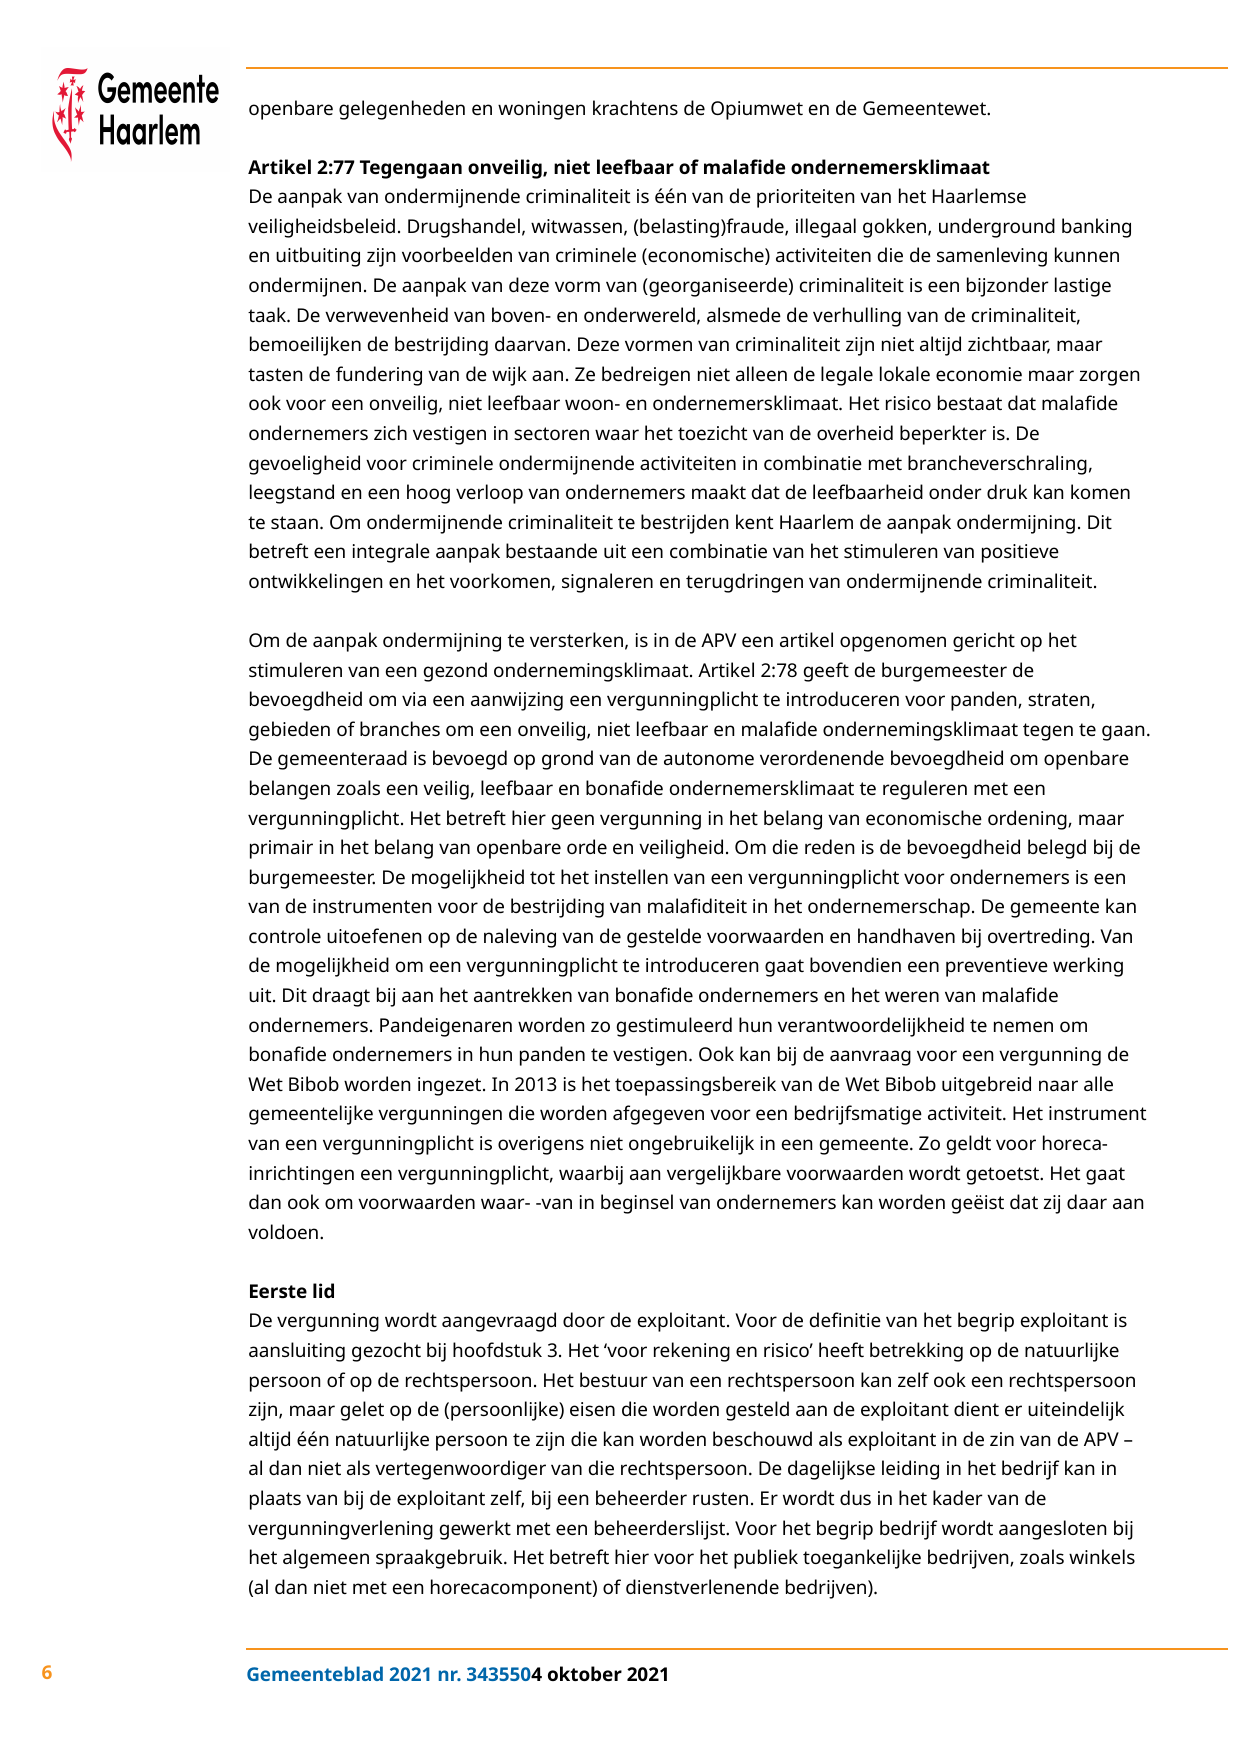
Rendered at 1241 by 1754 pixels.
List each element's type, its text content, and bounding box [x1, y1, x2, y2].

text De aanpak van ondermijnende criminaliteit is één van de prioriteiten van het Haarlemse veiligheidsbeleid. Drugshandel, witwassen, (belasting)fraude, illegaal gokken, underground banking en uitbuiting zijn voorbeelden van criminele (economische) activiteiten die de samenleving kunnen ondermijnen. De aanpak van deze vorm van (georganiseerde) criminaliteit is een bijzonder lastige taak. De verwevenheid van boven- en onderwereld, alsmede de verhulling van de criminaliteit, bemoeilijken de bestrijding daarvan. Deze vormen van criminaliteit zijn niet altijd zichtbaar, maar tasten de fundering van de wijk aan. Ze bedreigen niet alleen de legale lokale economie maar zorgen ook voor een onveilig, niet leefbaar woon- en ondernemersklimaat. Het risico bestaat dat malafide ondernemers zich vestigen in sectoren waar het toezicht van de overheid beperkter is. De gevoeligheid voor criminele ondermijnende activiteiten in combinatie met brancheverschraling, leegstand en een hoog verloop van ondernemers maakt dat de leefbaarheid onder druk kan komen te staan. Om ondermijnende criminaliteit te bestrijden kent Haarlem de aanpak ondermijning. Dit betreft een integrale aanpak bestaande uit een combinatie van het stimuleren van positieve ontwikkelingen en het voorkomen, signaleren en terugdringen van ondermijnende criminaliteit. [248, 183, 1152, 594]
picture [41, 47, 231, 172]
text Om de aanpak ondermijning te versterken, is in de APV een artikel opgenomen gericht op het stimuleren van een gezond ondernemingsklimaat. Artikel 2:78 geeft de burgemeester de bevoegdheid om via een aanwijzing een vergunningplicht te introduceren voor panden, straten, gebieden of branches om een onveilig, niet leefbaar en malafide ondernemingsklimaat tegen te gaan. De gemeenteraad is bevoegd op grond van de autonome verordenende bevoegdheid om openbare belangen zoals een veilig, leefbaar en bonafide ondernemersklimaat te reguleren met een vergunningplicht. Het betreft hier geen vergunning in het belang van economische ordening, maar primair in het belang van openbare orde en veiligheid. Om die reden is de bevoegdheid belegd bij de burgemeester. De mogelijkheid tot het instellen van een vergunningplicht voor ondernemers is een van de instrumenten voor de bestrijding van malafiditeit in het ondernemerschap. De gemeente kan controle uitoefenen op de naleving van de gestelde voorwaarden en handhaven bij overtreding. Van de mogelijkheid om een vergunningplicht te introduceren gaat bovendien een preventieve werking uit. Dit draagt bij aan het aantrekken van bonafide ondernemers en het weren van malafide ondernemers. Pandeigenaren worden zo gestimuleerd hun verantwoordelijkheid te nemen om bonafide ondernemers in hun panden te vestigen. Ook kan bij de aanvraag voor een vergunning de Wet Bibob worden ingezet. In 2013 is het toepassingsbereik van de Wet Bibob uitgebreid naar alle gemeentelijke vergunningen die worden afgegeven voor een bedrijfsmatige activiteit. Het instrument van een vergunningplicht is overigens niet ongebruikelijk in een gemeente. Zo geldt voor horeca-inrichtingen een vergunningplicht, waarbij aan vergelijkbare voorwaarden wordt getoetst. Het gaat dan ook om voorwaarden waar- -van in beginsel van ondernemers kan worden geëist dat zij daar aan voldoen. [248, 627, 1152, 1245]
text Artikel 2:77 Tegengaan onveilig, niet leefbaar of malafide ondernemersklimaat [248, 154, 1152, 180]
text Eerste lid [248, 1278, 1152, 1304]
text De vergunning wordt aangevraagd door de exploitant. Voor de definitie van het begrip exploitant is aansluiting gezocht bij hoofdstuk 3. Het ‘voor rekening en risico’ heeft betrekking op de natuurlijke persoon of op de rechtspersoon. Het bestuur van een rechtspersoon kan zelf ook een rechtspersoon zijn, maar gelet op de (persoonlijke) eisen die worden gesteld aan de exploitant dient er uiteindelijk altijd één natuurlijke persoon te zijn die kan worden beschouwd als exploitant in de zin van de APV – al dan niet als vertegenwoordiger van die rechtspersoon. De dagelijkse leiding in het bedrijf kan in plaats van bij de exploitant zelf, bij een beheerder rusten. Er wordt dus in het kader van de vergunningverlening gewerkt met een beheerderslijst. Voor het begrip bedrijf wordt aangesloten bij het algemeen spraakgebruik. Het betreft hier voor het publiek toegankelijke bedrijven, zoals winkels (al dan niet met een horecacomponent) of dienstverlenende bedrijven). [248, 1308, 1152, 1600]
text openbare gelegenheden en woningen krachtens de Opiumwet en de Gemeentewet. [248, 95, 1152, 121]
